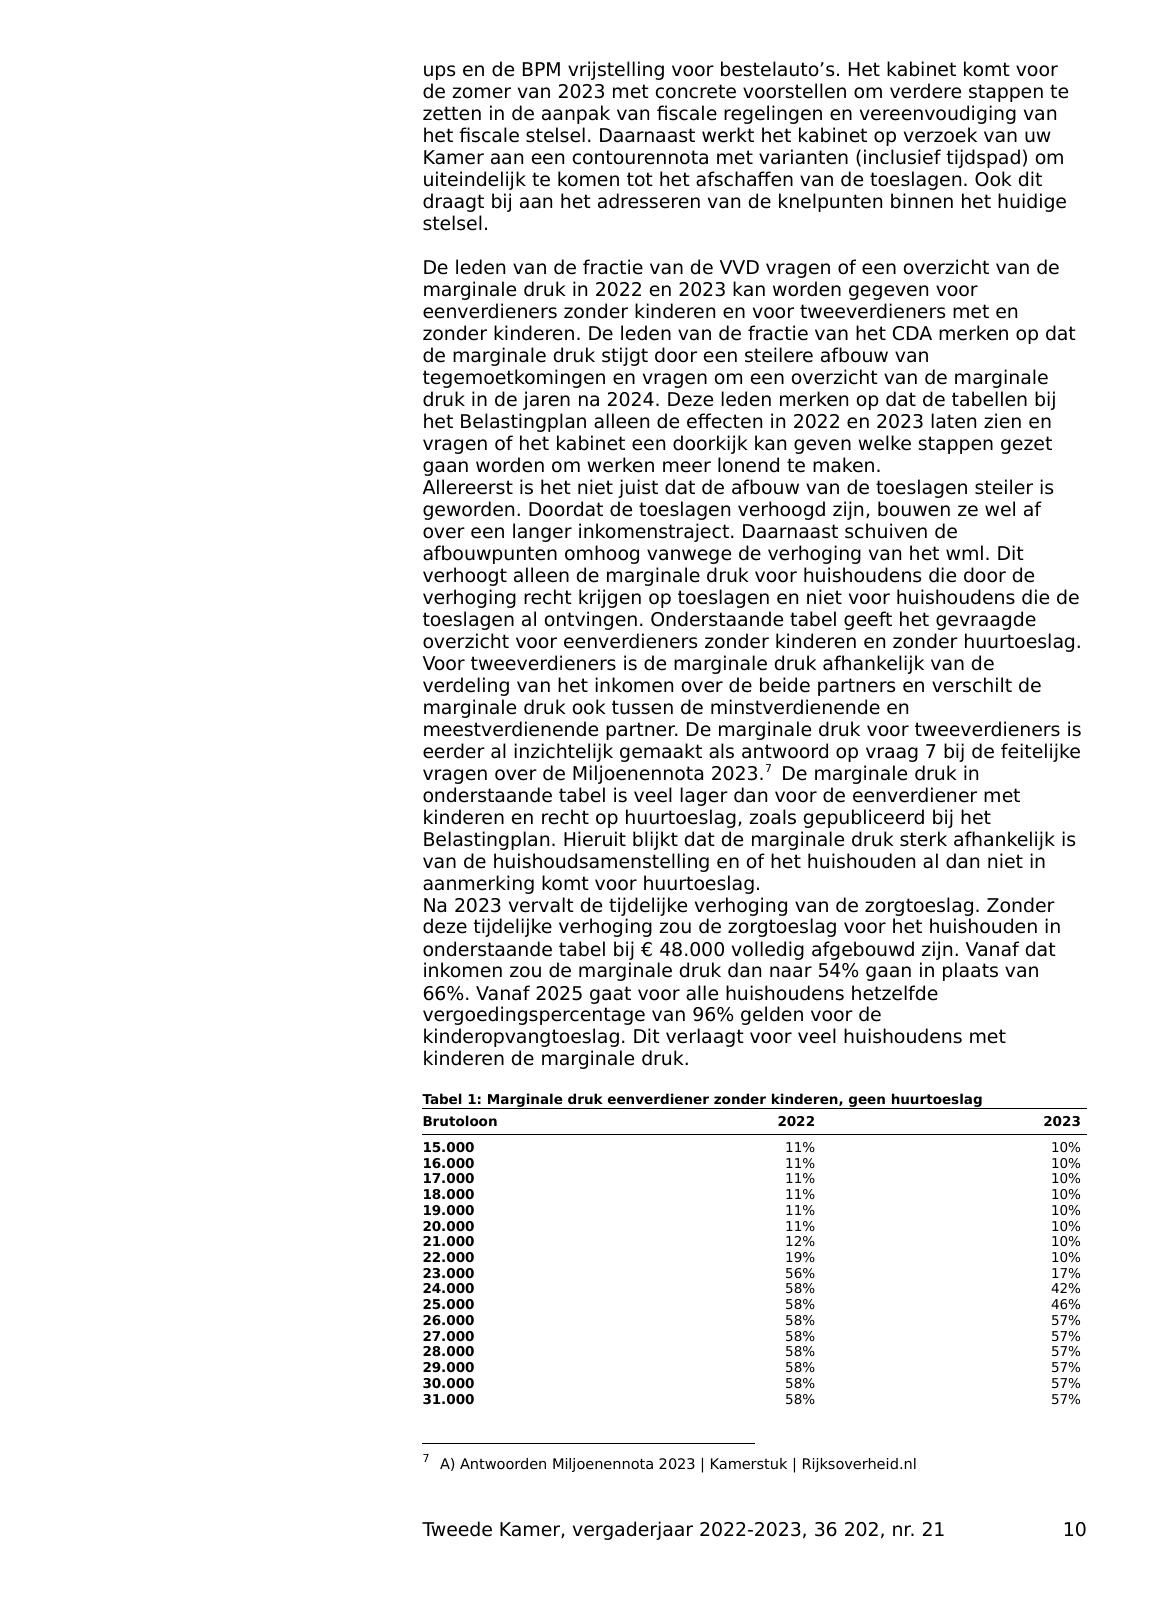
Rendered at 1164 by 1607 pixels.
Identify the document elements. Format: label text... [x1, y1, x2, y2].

table_cell 58% [555, 1329, 821, 1344]
table_cell 19% [555, 1250, 821, 1266]
table_cell 21.000 [422, 1234, 555, 1250]
table_cell 58% [555, 1344, 821, 1360]
table_cell 58% [555, 1313, 821, 1328]
table_header Tabel 1: Marginale druk eenverdiener zonder kinderen, geen huurtoeslag [422, 1092, 1087, 1108]
table_cell 46% [821, 1297, 1087, 1313]
table_cell 18.000 [422, 1187, 555, 1203]
table_cell 42% [821, 1281, 1087, 1297]
table_cell 26.000 [422, 1313, 555, 1328]
table_cell 11% [555, 1135, 821, 1156]
table_cell 2022 [555, 1109, 821, 1134]
table_cell 11% [555, 1187, 821, 1203]
table_cell 22.000 [422, 1250, 555, 1266]
table_cell 30.000 [422, 1376, 555, 1391]
table_cell 56% [555, 1266, 821, 1281]
table_cell 10% [821, 1187, 1087, 1203]
table_cell 10% [821, 1135, 1087, 1156]
table_cell 57% [821, 1313, 1087, 1328]
table_cell 58% [555, 1297, 821, 1313]
table_cell 57% [821, 1344, 1087, 1360]
table_cell 11% [555, 1203, 821, 1218]
table_cell 10% [821, 1234, 1087, 1250]
table_cell 29.000 [422, 1360, 555, 1376]
table_cell 25.000 [422, 1297, 555, 1313]
table_cell 58% [555, 1360, 821, 1376]
table_cell 19.000 [422, 1203, 555, 1218]
text Na 2023 vervalt de tijdelijke verhoging van de zorgtoeslag. Zonder deze tijdelijke verhoging zou de zorgtoeslag voor het huishouden in onderstaande tabel bij € 48.000 volledig afgebouwd zijn. Vanaf dat inkomen zou de marginale druk dan naar 54% gaan in plaats van 66%. Vanaf 2025 gaat voor alle huishoudens hetzelfde vergoedingspercentage van 96% gelden voor de kinderopvangtoeslag. Dit verlaagt voor veel huishoudens met kinderen de marginale druk. [422, 894, 1087, 1070]
table_cell Brutoloon [422, 1109, 555, 1134]
table_cell 2023 [821, 1109, 1087, 1134]
table_cell 17.000 [422, 1171, 555, 1187]
table_cell 57% [821, 1391, 1087, 1407]
table_cell 58% [555, 1281, 821, 1297]
table_cell 10% [821, 1156, 1087, 1171]
table_cell 15.000 [422, 1135, 555, 1156]
table_cell 58% [555, 1391, 821, 1407]
table_cell 11% [555, 1219, 821, 1234]
table_cell 28.000 [422, 1344, 555, 1360]
table_cell 24.000 [422, 1281, 555, 1297]
text ups en de BPM vrijstelling voor bestelauto’s. Het kabinet komt voor de zomer van 2023 met concrete voorstellen om verdere stappen te zetten in de aanpak van fiscale regelingen en vereenvoudiging van het fiscale stelsel. Daarnaast werkt het kabinet op verzoek van uw Kamer aan een contourennota met varianten (inclusief tijdspad) om uiteindelijk te komen tot het afschaffen van de toeslagen. Ook dit draagt bij aan het adresseren van de knelpunten binnen het huidige stelsel. [422, 59, 1087, 235]
table_cell 57% [821, 1360, 1087, 1376]
table_cell 10% [821, 1219, 1087, 1234]
table_cell 57% [821, 1329, 1087, 1344]
table_cell 31.000 [422, 1391, 555, 1407]
table_cell 17% [821, 1266, 1087, 1281]
table_cell 10% [821, 1171, 1087, 1187]
table_cell 16.000 [422, 1156, 555, 1171]
text A) Antwoorden Miljoenennota 2023 | Kamerstuk | Rijksoverheid.nl [422, 1452, 1087, 1474]
table_cell 10% [821, 1250, 1087, 1266]
text De leden van de fractie van de VVD vragen of een overzicht van de marginale druk in 2022 en 2023 kan worden gegeven voor eenverdieners zonder kinderen en voor tweeverdieners met en zonder kinderen. De leden van de fractie van het CDA merken op dat de marginale druk stijgt door een steilere afbouw van tegemoetkomingen en vragen om een overzicht van de marginale druk in de jaren na 2024. Deze leden merken op dat de tabellen bij het Belastingplan alleen de effecten in 2022 en 2023 laten zien en vragen of het kabinet een doorkijk kan geven welke stappen gezet gaan worden om werken meer lonend te maken. [422, 257, 1087, 477]
table_cell 23.000 [422, 1266, 555, 1281]
table_cell 11% [555, 1156, 821, 1171]
table_cell 58% [555, 1376, 821, 1391]
table_cell 11% [555, 1171, 821, 1187]
table_cell 20.000 [422, 1219, 555, 1234]
table_cell 10% [821, 1203, 1087, 1218]
table_cell 57% [821, 1376, 1087, 1391]
table_cell 12% [555, 1234, 821, 1250]
text Allereerst is het niet juist dat de afbouw van de toeslagen steiler is geworden. Doordat de toeslagen verhoogd zijn, bouwen ze wel af over een langer inkomenstraject. Daarnaast schuiven de afbouwpunten omhoog vanwege de verhoging van het wml. Dit verhoogt alleen de marginale druk voor huishoudens die door de verhoging recht krijgen op toeslagen en niet voor huishoudens die de toeslagen al ontvingen. Onderstaande tabel geeft het gevraagde overzicht voor eenverdieners zonder kinderen en zonder huurtoeslag. Voor tweeverdieners is de marginale druk afhankelijk van de verdeling van het inkomen over de beide partners en verschilt de marginale druk ook tussen de minstverdienende en meestverdienende partner. De marginale druk voor tweeverdieners is eerder al inzichtelijk gemaakt als antwoord op vraag 7 bij de feitelijke vragen over de Miljoenennota 2023. De marginale druk in onderstaande tabel is veel lager dan voor de eenverdiener met kinderen en recht op huurtoeslag, zoals gepubliceerd bij het Belastingplan. Hieruit blijkt dat de marginale druk sterk afhankelijk is van de huishoudsamenstelling en of het huishouden al dan niet in aanmerking komt voor huurtoeslag. [422, 477, 1087, 894]
table_cell 27.000 [422, 1329, 555, 1344]
